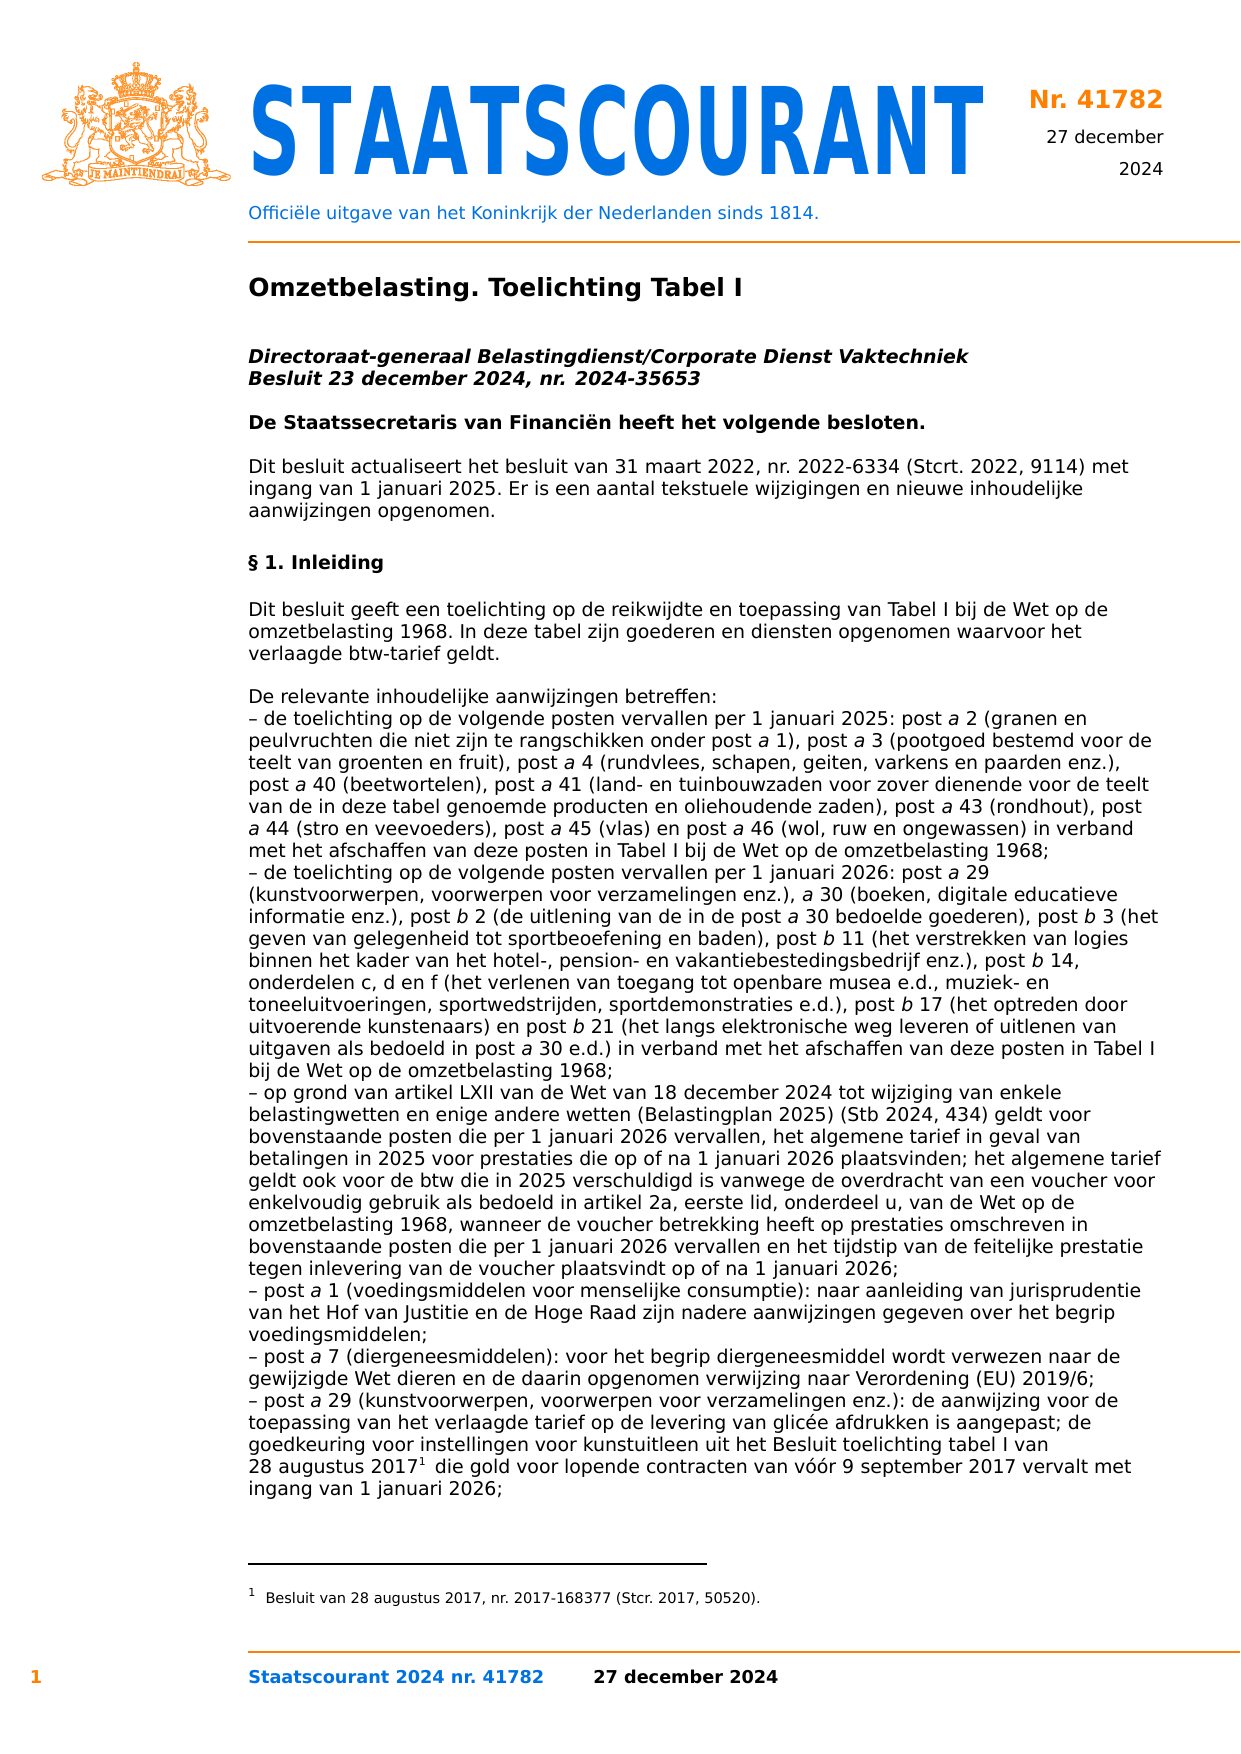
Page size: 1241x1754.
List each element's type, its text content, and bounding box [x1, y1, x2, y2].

text Dit besluit actualiseert het besluit van 31 maart 2022, nr. 2022-6334 (Stcrt. 2022, 9114) met ingang van 1 januari 2025. Er is een aantal tekstuele wijzigingen en nieuwe inhoudelijke aanwijzingen opgenomen. [248, 456, 1163, 522]
text – op grond van artikel LXII van de Wet van 18 december 2024 tot wijziging van enkele belastingwetten en enige andere wetten (Belastingplan 2025) (Stb 2024, 434) geldt voor bovenstaande posten die per 1 januari 2026 vervallen, het algemene tarief in geval van betalingen in 2025 voor prestaties die op of na 1 januari 2026 plaatsvinden; het algemene tarief geldt ook voor de btw die in 2025 verschuldigd is vanwege de overdracht van een voucher voor enkelvoudig gebruik als bedoeld in artikel 2a, eerste lid, onderdeel u, van de Wet op de omzetbelasting 1968, wanneer de voucher betrekking heeft op prestaties omschreven in bovenstaande posten die per 1 januari 2026 vervallen en het tijdstip van de feitelijke prestatie tegen inlevering van de voucher plaatsvindt op of na 1 januari 2026; [248, 1082, 1163, 1280]
picture [41, 62, 231, 186]
text De relevante inhoudelijke aanwijzingen betreffen: [248, 686, 1163, 708]
text Directoraat-generaal Belastingdienst/Corporate Dienst Vaktechniek [248, 346, 1163, 368]
subtitle § 1. Inleiding [248, 552, 1163, 573]
table_cell 2024 [998, 153, 1240, 203]
text – post a 29 (kunstvoorwerpen, voorwerpen voor verzamelingen enz.): de aanwijzing voor de toepassing van het verlaagde tarief op de levering van glicée afdrukken is aangepast; de goedkeuring voor instellingen voor kunstuitleen uit het Besluit toelichting tabel I van 28 augustus 2017 die gold voor lopende contracten van vóór 9 september 2017 vervalt met ingang van 1 januari 2026; [248, 1390, 1163, 1499]
table_cell Officiële uitgave van het Koninkrijk der Nederlanden sinds 1814. [248, 203, 1240, 241]
text Besluit van 28 augustus 2017, nr. 2017-168377 (Stcr. 2017, 50520). [248, 1586, 1163, 1608]
table_header [25, 62, 248, 241]
text Dit besluit geeft een toelichting op de reikwijdte en toepassing van Tabel I bij de Wet op de omzetbelasting 1968. In deze tabel zijn goederen en diensten opgenomen waarvoor het verlaagde btw-tarief geldt. [248, 598, 1163, 664]
text – de toelichting op de volgende posten vervallen per 1 januari 2025: post a 2 (granen en peulvruchten die niet zijn te rangschikken onder post a 1), post a 3 (pootgoed bestemd voor de teelt van groenten en fruit), post a 4 (rundvlees, schapen, geiten, varkens en paarden enz.), post a 40 (beetwortelen), post a 41 (land- en tuinbouwzaden voor zover dienende voor de teelt van de in deze tabel genoemde producten en oliehoudende zaden), post a 43 (rondhout), post a 44 (stro en veevoeders), post a 45 (vlas) en post a 46 (wol, ruw en ongewassen) in verband met het afschaffen van deze posten in Tabel I bij de Wet op de omzetbelasting 1968; [248, 708, 1163, 862]
table_header STAATSCOURANT [248, 62, 998, 203]
table_header Nr. 41782 [998, 62, 1240, 121]
text – post a 1 (voedingsmiddelen voor menselijke consumptie): naar aanleiding van jurisprudentie van het Hof van Justitie en de Hoge Raad zijn nadere aanwijzingen gegeven over het begrip voedingsmiddelen; [248, 1280, 1163, 1346]
text Besluit 23 december 2024, nr. 2024-35653 [248, 368, 1163, 390]
subtitle Omzetbelasting. Toelichting Tabel I [248, 273, 1163, 302]
text – post a 7 (diergeneesmiddelen): voor het begrip diergeneesmiddel wordt verwezen naar de gewijzigde Wet dieren en de daarin opgenomen verwijzing naar Verordening (EU) 2019/6; [248, 1346, 1163, 1390]
text De Staatssecretaris van Financiën heeft het volgende besloten. [248, 412, 1163, 434]
table_cell 27 december [998, 121, 1240, 153]
text – de toelichting op de volgende posten vervallen per 1 januari 2026: post a 29 (kunstvoorwerpen, voorwerpen voor verzamelingen enz.), a 30 (boeken, digitale educatieve informatie enz.), post b 2 (de uitlening van de in de post a 30 bedoelde goederen), post b 3 (het geven van gelegenheid tot sportbeoefening en baden), post b 11 (het verstrekken van logies binnen het kader van het hotel-, pension- en vakantiebestedingsbedrijf enz.), post b 14, onderdelen c, d en f (het verlenen van toegang tot openbare musea e.d., muziek- en toneeluitvoeringen, sportwedstrijden, sportdemonstraties e.d.), post b 17 (het optreden door uitvoerende kunstenaars) en post b 21 (het langs elektronische weg leveren of uitlenen van uitgaven als bedoeld in post a 30 e.d.) in verband met het afschaffen van deze posten in Tabel I bij de Wet op de omzetbelasting 1968; [248, 862, 1163, 1082]
